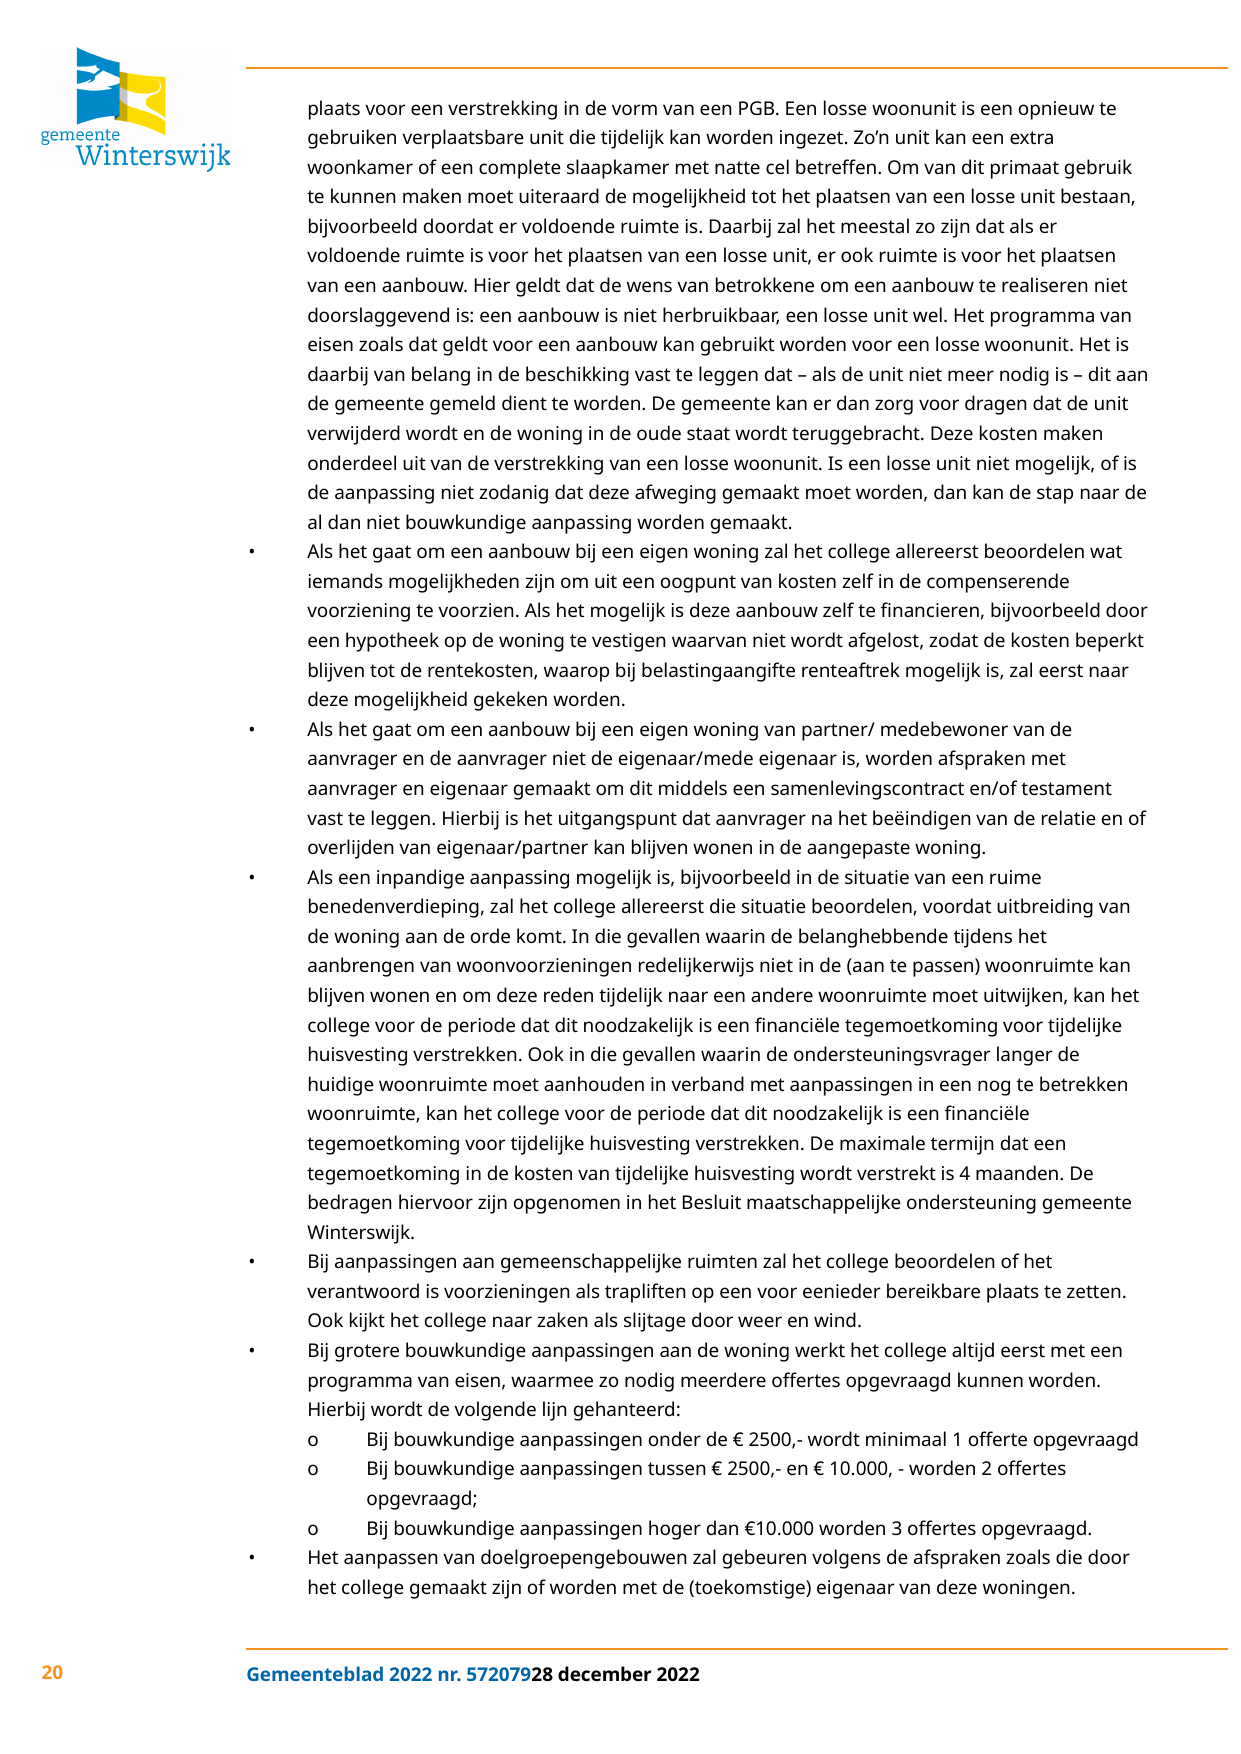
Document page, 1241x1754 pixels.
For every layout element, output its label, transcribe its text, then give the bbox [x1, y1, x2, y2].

list Als een inpandige aanpassing mogelijk is, bijvoorbeeld in de situatie van een ruime benedenverdieping, zal het college allereerst die situatie beoordelen, voordat uitbreiding van de woning aan de orde komt. In die gevallen waarin de belanghebbende tijdens het aanbrengen van woonvoorzieningen redelijkerwijs niet in de (aan te passen) woonruimte kan blijven wonen en om deze reden tijdelijk naar een andere woonruimte moet uitwijken, kan het college voor de periode dat dit noodzakelijk is een financiële tegemoetkoming voor tijdelijke huisvesting verstrekken. Ook in die gevallen waarin de ondersteuningsvrager langer de huidige woonruimte moet aanhouden in verband met aanpassingen in een nog te betrekken woonruimte, kan het college voor de periode dat dit noodzakelijk is een financiële tegemoetkoming voor tijdelijke huisvesting verstrekken. De maximale termijn dat een tegemoetkoming in de kosten van tijdelijke huisvesting wordt verstrekt is 4 maanden. De bedragen hiervoor zijn opgenomen in het Besluit maatschappelijke ondersteuning gemeente Winterswijk. [248, 864, 1152, 1245]
list Bij bouwkundige aanpassingen onder de € 2500,- wordt minimaal 1 offerte opgevraagd [307, 1426, 1152, 1452]
picture [225, 153, 231, 162]
list Als het gaat om een aanbouw bij een eigen woning zal het college allereerst beoordelen wat iemands mogelijkheden zijn om uit een oogpunt van kosten zelf in de compenserende voorziening te voorzien. Als het mogelijk is deze aanbouw zelf te financieren, bijvoorbeeld door een hypotheek op de woning te vestigen waarvan niet wordt afgelost, zodat de kosten beperkt blijven tot de rentekosten, waarop bij belastingaangifte renteaftrek mogelijk is, zal eerst naar deze mogelijkheid gekeken worden. [248, 538, 1152, 712]
list Het aanpassen van doelgroepengebouwen zal gebeuren volgens de afspraken zoals die door het college gemaakt zijn of worden met de (toekomstige) eigenaar van deze woningen. [248, 1544, 1152, 1600]
picture [41, 47, 231, 172]
list Bij bouwkundige aanpassingen hoger dan €10.000 worden 3 offertes opgevraagd. [307, 1515, 1152, 1541]
list Bij bouwkundige aanpassingen tussen € 2500,- en € 10.000, - worden 2 offertes opgevraagd; [307, 1456, 1152, 1511]
list plaats voor een verstrekking in de vorm van een PGB. Een losse woonunit is een opnieuw te gebruiken verplaatsbare unit die tijdelijk kan worden ingezet. Zo’n unit kan een extra woonkamer of een complete slaapkamer met natte cel betreffen. Om van dit primaat gebruik te kunnen maken moet uiteraard de mogelijkheid tot het plaatsen van een losse unit bestaan, bijvoorbeeld doordat er voldoende ruimte is. Daarbij zal het meestal zo zijn dat als er voldoende ruimte is voor het plaatsen van een losse unit, er ook ruimte is voor het plaatsen van een aanbouw. Hier geldt dat de wens van betrokkene om een aanbouw te realiseren niet doorslaggevend is: een aanbouw is niet herbruikbaar, een losse unit wel. Het programma van eisen zoals dat geldt voor een aanbouw kan gebruikt worden voor een losse woonunit. Het is daarbij van belang in de beschikking vast te leggen dat – als de unit niet meer nodig is – dit aan de gemeente gemeld dient te worden. De gemeente kan er dan zorg voor dragen dat de unit verwijderd wordt en de woning in de oude staat wordt teruggebracht. Deze kosten maken onderdeel uit van de verstrekking van een losse woonunit. Is een losse unit niet mogelijk, of is de aanpassing niet zodanig dat deze afweging gemaakt moet worden, dan kan de stap naar de al dan niet bouwkundige aanpassing worden gemaakt. [248, 95, 1152, 535]
list Bij grotere bouwkundige aanpassingen aan de woning werkt het college altijd eerst met een programma van eisen, waarmee zo nodig meerdere offertes opgevraagd kunnen worden. Hierbij wordt de volgende lijn gehanteerd: [248, 1337, 1152, 1422]
list Bij aanpassingen aan gemeenschappelijke ruimten zal het college beoordelen of het verantwoord is voorzieningen als trapliften op een voor eenieder bereikbare plaats te zetten. Ook kijkt het college naar zaken als slijtage door weer en wind. [248, 1248, 1152, 1333]
list Als het gaat om een aanbouw bij een eigen woning van partner/ medebewoner van de aanvrager en de aanvrager niet de eigenaar/mede eigenaar is, worden afspraken met aanvrager en eigenaar gemaakt om dit middels een samenlevingscontract en/of testament vast te leggen. Hierbij is het uitgangspunt dat aanvrager na het beëindigen van de relatie en of overlijden van eigenaar/partner kan blijven wonen in de aangepaste woning. [248, 716, 1152, 860]
